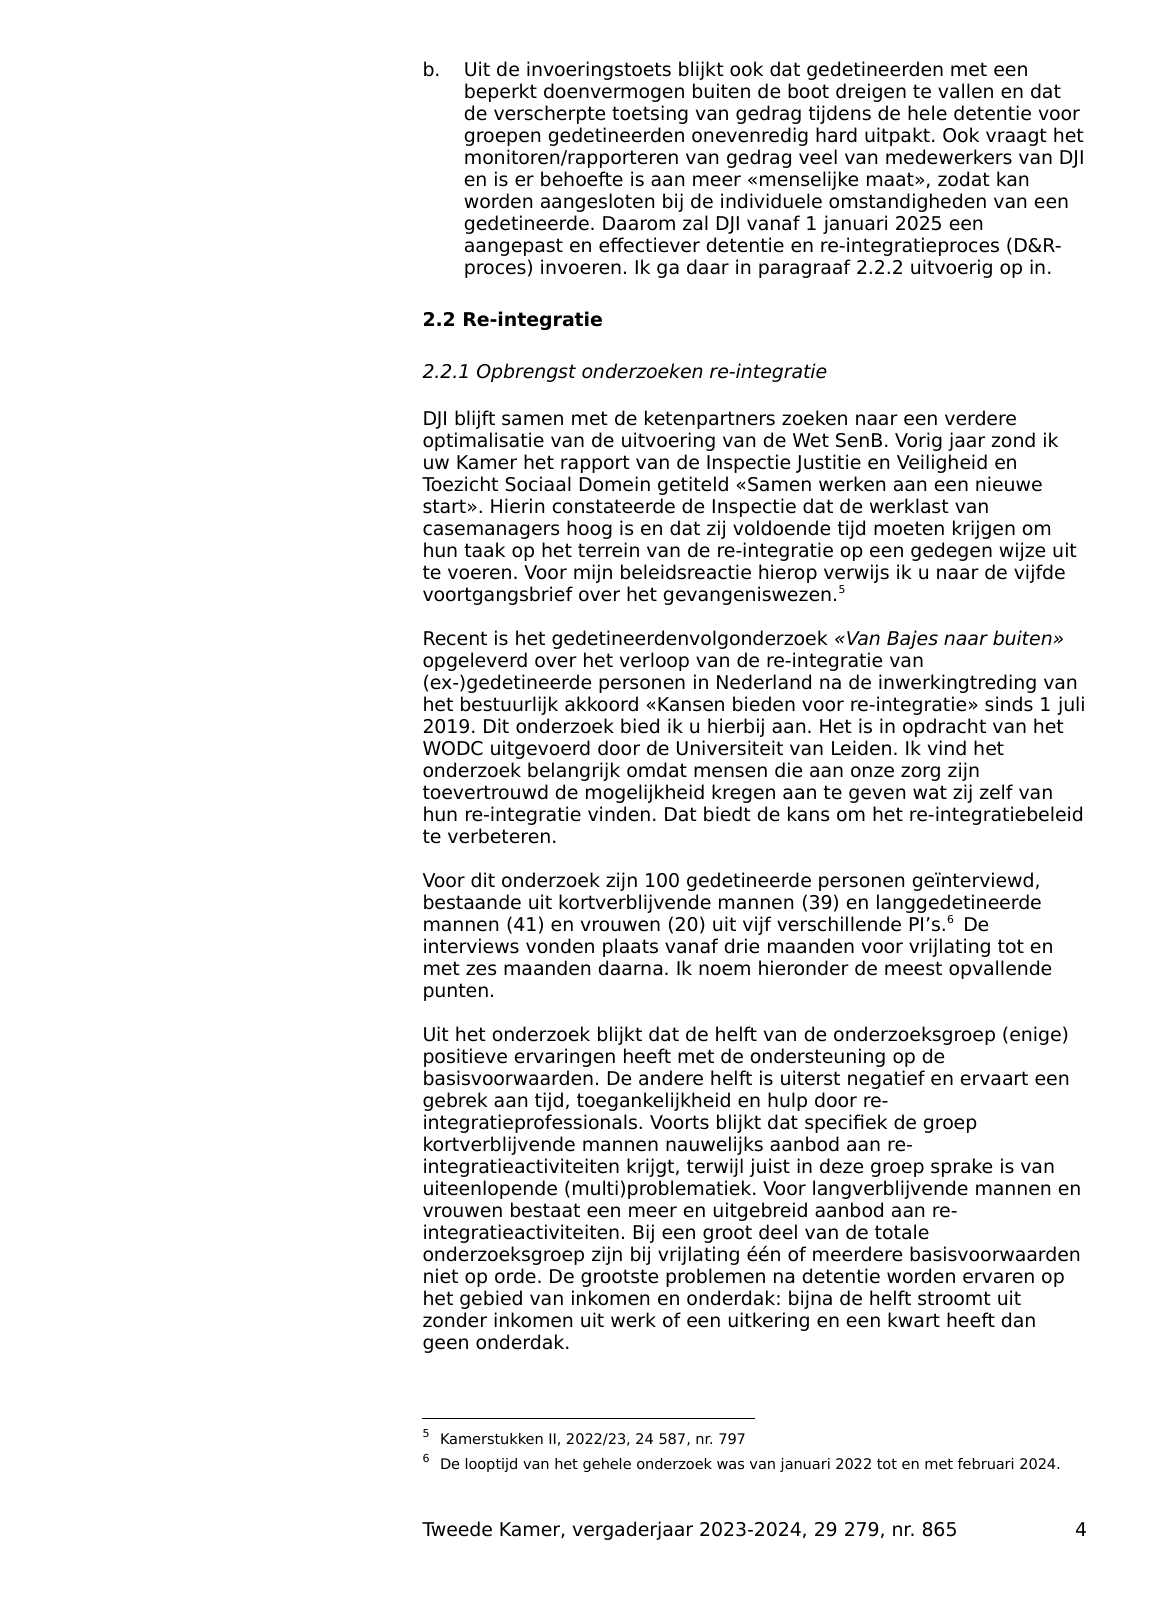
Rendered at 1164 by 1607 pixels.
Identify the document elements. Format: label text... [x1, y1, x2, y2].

text Voor dit onderzoek zijn 100 gedetineerde personen geïnterviewd, bestaande uit kortverblijvende mannen (39) en langgedetineerde mannen (41) en vrouwen (20) uit vijf verschillende PI’s. De interviews vonden plaats vanaf drie maanden voor vrijlating tot en met zes maanden daarna. Ik noem hieronder de meest opvallende punten. [422, 870, 1087, 1002]
text De looptijd van het gehele onderzoek was van januari 2022 tot en met februari 2024. [422, 1452, 1087, 1474]
subtitle 2.2.1 Opbrengst onderzoeken re-integratie [422, 361, 1087, 383]
text Recent is het gedetineerdenvolgonderzoek «Van Bajes naar buiten» opgeleverd over het verloop van de re-integratie van (ex-)gedetineerde personen in Nederland na de inwerkingtreding van het bestuurlijk akkoord «Kansen bieden voor re-integratie» sinds 1 juli 2019. Dit onderzoek bied ik u hierbij aan. Het is in opdracht van het WODC uitgevoerd door de Universiteit van Leiden. Ik vind het onderzoek belangrijk omdat mensen die aan onze zorg zijn toevertrouwd de mogelijkheid kregen aan te geven wat zij zelf van hun re-integratie vinden. Dat biedt de kans om het re-integratiebeleid te verbeteren. [422, 628, 1087, 848]
text Kamerstukken II, 2022/23, 24 587, nr. 797 [422, 1427, 1087, 1449]
subtitle 2.2 Re-integratie [422, 309, 1087, 331]
text DJI blijft samen met de ketenpartners zoeken naar een verdere optimalisatie van de uitvoering van de Wet SenB. Vorig jaar zond ik uw Kamer het rapport van de Inspectie Justitie en Veiligheid en Toezicht Sociaal Domein getiteld «Samen werken aan een nieuwe start». Hierin constateerde de Inspectie dat de werklast van casemanagers hoog is en dat zij voldoende tijd moeten krijgen om hun taak op het terrein van de re-integratie op een gedegen wijze uit te voeren. Voor mijn beleidsreactie hierop verwijs ik u naar de vijfde voortgangsbrief over het gevangeniswezen. [422, 408, 1087, 606]
text b. Uit de invoeringstoets blijkt ook dat gedetineerden met een beperkt doenvermogen buiten de boot dreigen te vallen en dat de verscherpte toetsing van gedrag tijdens de hele detentie voor groepen gedetineerden onevenredig hard uitpakt. Ook vraagt het monitoren/rapporteren van gedrag veel van medewerkers van DJI en is er behoefte is aan meer «menselijke maat», zodat kan worden aangesloten bij de individuele omstandigheden van een gedetineerde. Daarom zal DJI vanaf 1 januari 2025 een aangepast en effectiever detentie en re-integratieproces (D&R-proces) invoeren. Ik ga daar in paragraaf 2.2.2 uitvoerig op in. [422, 59, 1087, 279]
text Uit het onderzoek blijkt dat de helft van de onderzoeksgroep (enige) positieve ervaringen heeft met de ondersteuning op de basisvoorwaarden. De andere helft is uiterst negatief en ervaart een gebrek aan tijd, toegankelijkheid en hulp door re-integratieprofessionals. Voorts blijkt dat specifiek de groep kortverblijvende mannen nauwelijks aanbod aan re-integratieactiviteiten krijgt, terwijl juist in deze groep sprake is van uiteenlopende (multi)problematiek. Voor langverblijvende mannen en vrouwen bestaat een meer en uitgebreid aanbod aan re-integratieactiviteiten. Bij een groot deel van de totale onderzoeksgroep zijn bij vrijlating één of meerdere basisvoorwaarden niet op orde. De grootste problemen na detentie worden ervaren op het gebied van inkomen en onderdak: bijna de helft stroomt uit zonder inkomen uit werk of een uitkering en een kwart heeft dan geen onderdak. [422, 1024, 1087, 1353]
